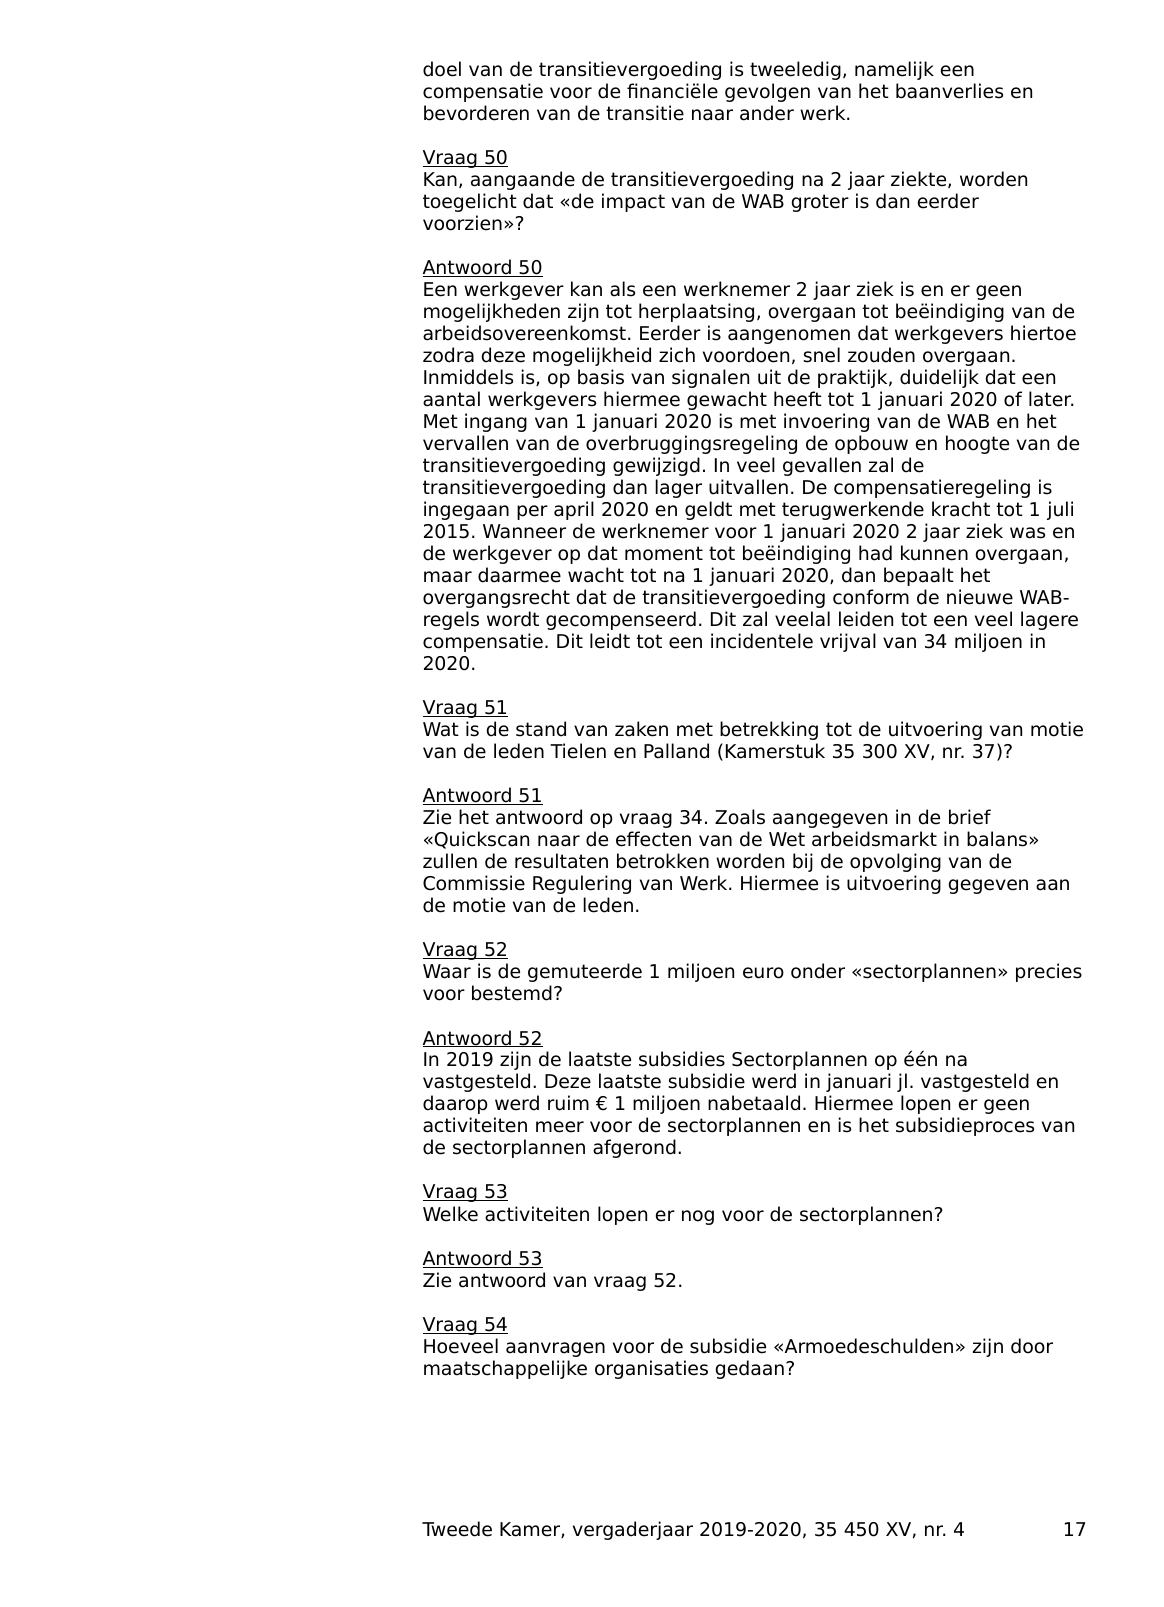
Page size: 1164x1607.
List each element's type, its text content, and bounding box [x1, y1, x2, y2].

text Hoeveel aanvragen voor de subsidie «Armoedeschulden» zijn door maatschappelijke organisaties gedaan? [422, 1336, 1087, 1380]
subtitle Vraag 53 [422, 1181, 1087, 1203]
subtitle Vraag 50 [422, 147, 1087, 169]
subtitle Vraag 54 [422, 1314, 1087, 1336]
text Waar is de gemuteerde 1 miljoen euro onder «sectorplannen» precies voor bestemd? [422, 961, 1087, 1005]
text Kan, aangaande de transitievergoeding na 2 jaar ziekte, worden toegelicht dat «de impact van de WAB groter is dan eerder voorzien»? [422, 169, 1087, 235]
subtitle Antwoord 52 [422, 1027, 1087, 1049]
subtitle Vraag 51 [422, 697, 1087, 719]
subtitle Antwoord 50 [422, 257, 1087, 279]
text Wat is de stand van zaken met betrekking tot de uitvoering van motie van de leden Tielen en Palland (Kamerstuk 35 300 XV, nr. 37)? [422, 719, 1087, 763]
text doel van de transitievergoeding is tweeledig, namelijk een compensatie voor de financiële gevolgen van het baanverlies en bevorderen van de transitie naar ander werk. [422, 59, 1087, 125]
text Zie antwoord van vraag 52. [422, 1269, 1087, 1292]
subtitle Vraag 52 [422, 939, 1087, 961]
text Zie het antwoord op vraag 34. Zoals aangegeven in de brief «Quickscan naar de effecten van de Wet arbeidsmarkt in balans» zullen de resultaten betrokken worden bij de opvolging van de Commissie Regulering van Werk. Hiermee is uitvoering gegeven aan de motie van de leden. [422, 807, 1087, 917]
text In 2019 zijn de laatste subsidies Sectorplannen op één na vastgesteld. Deze laatste subsidie werd in januari jl. vastgesteld en daarop werd ruim € 1 miljoen nabetaald. Hiermee lopen er geen activiteiten meer voor de sectorplannen en is het subsidieproces van de sectorplannen afgerond. [422, 1049, 1087, 1159]
subtitle Antwoord 53 [422, 1248, 1087, 1269]
subtitle Antwoord 51 [422, 785, 1087, 807]
text Welke activiteiten lopen er nog voor de sectorplannen? [422, 1203, 1087, 1225]
text Een werkgever kan als een werknemer 2 jaar ziek is en er geen mogelijkheden zijn tot herplaatsing, overgaan tot beëindiging van de arbeidsovereenkomst. Eerder is aangenomen dat werkgevers hiertoe zodra deze mogelijkheid zich voordoen, snel zouden overgaan. Inmiddels is, op basis van signalen uit de praktijk, duidelijk dat een aantal werkgevers hiermee gewacht heeft tot 1 januari 2020 of later. Met ingang van 1 januari 2020 is met invoering van de WAB en het vervallen van de overbruggingsregeling de opbouw en hoogte van de transitievergoeding gewijzigd. In veel gevallen zal de transitievergoeding dan lager uitvallen. De compensatieregeling is ingegaan per april 2020 en geldt met terugwerkende kracht tot 1 juli 2015. Wanneer de werknemer voor 1 januari 2020 2 jaar ziek was en de werkgever op dat moment tot beëindiging had kunnen overgaan, maar daarmee wacht tot na 1 januari 2020, dan bepaalt het overgangsrecht dat de transitievergoeding conform de nieuwe WAB-regels wordt gecompenseerd. Dit zal veelal leiden tot een veel lagere compensatie. Dit leidt tot een incidentele vrijval van 34 miljoen in 2020. [422, 279, 1087, 675]
